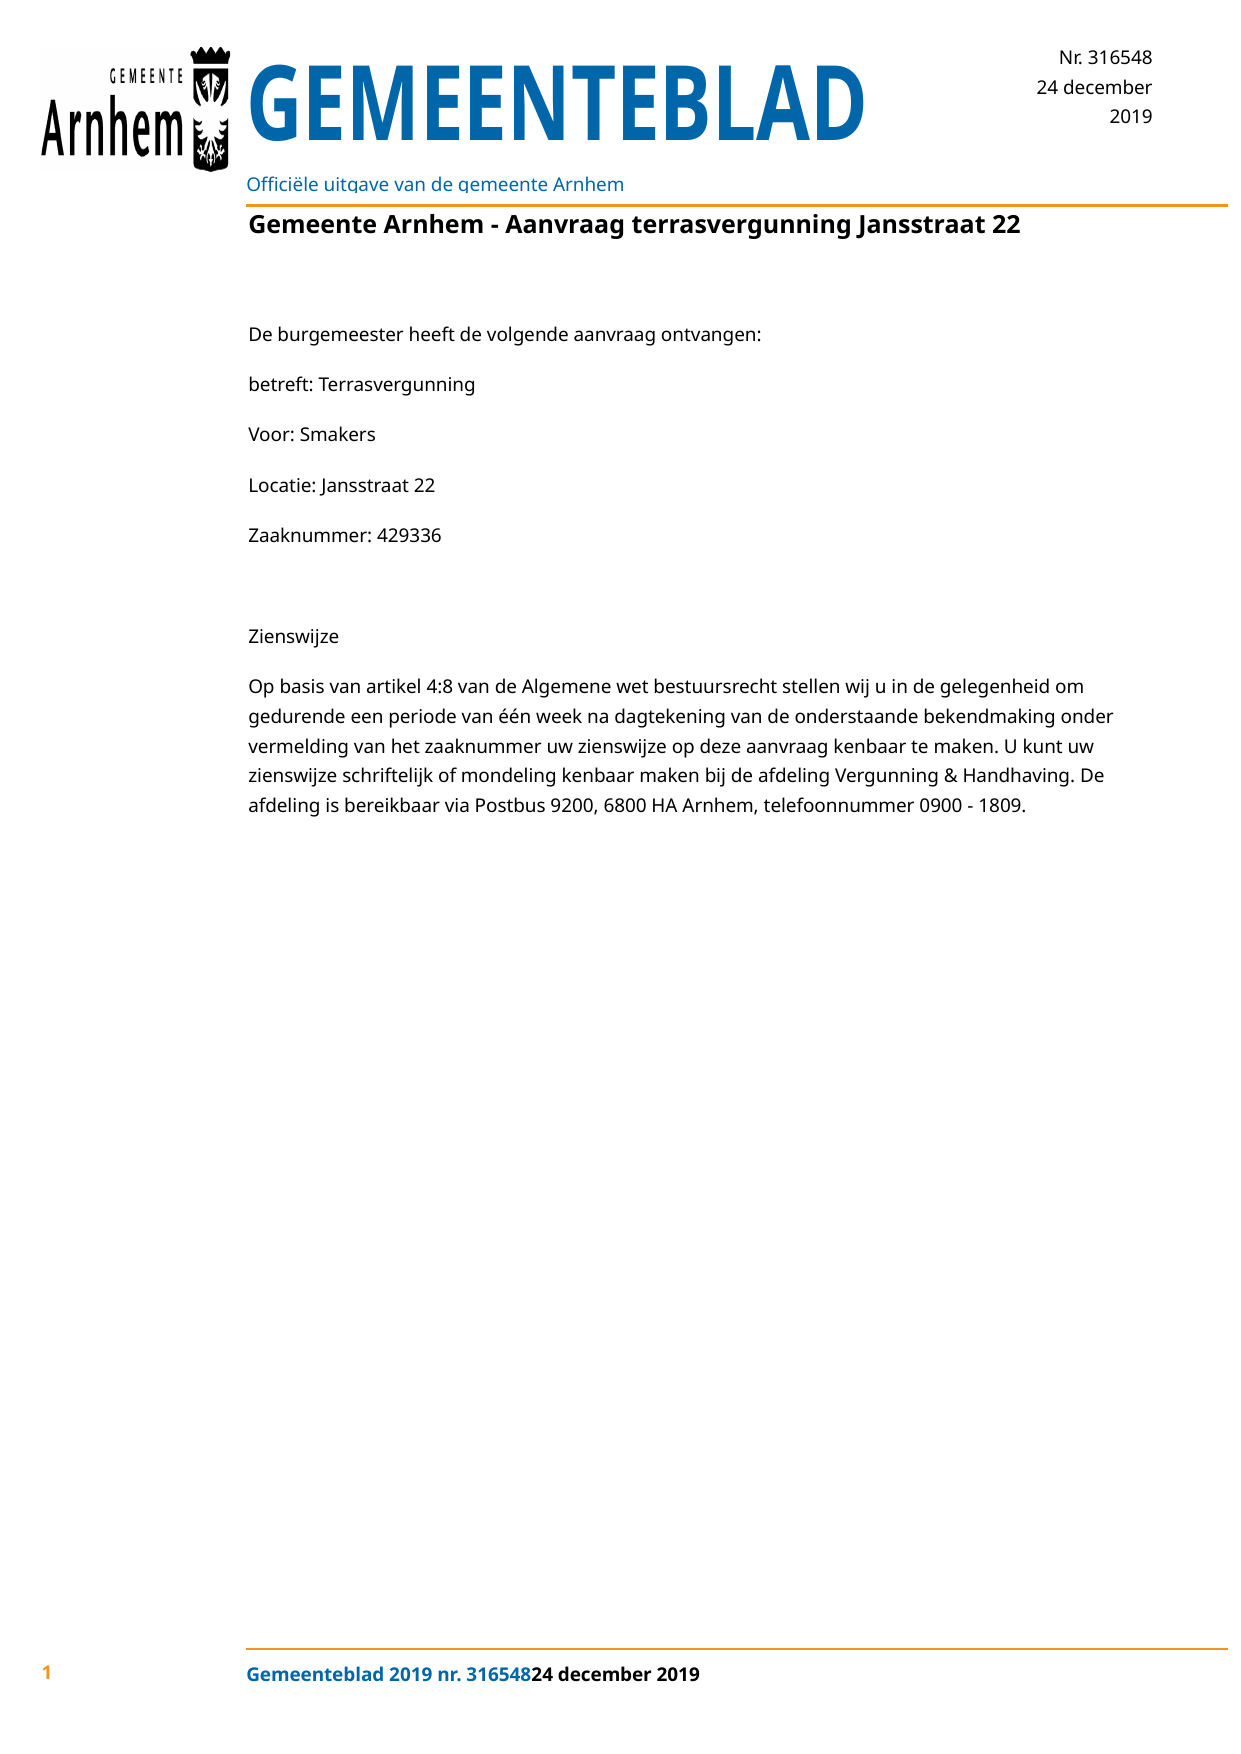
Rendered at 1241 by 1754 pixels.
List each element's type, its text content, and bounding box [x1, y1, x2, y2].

text Zienswijze [248, 623, 1152, 649]
text Gemeente Arnhem - Aanvraag terrasvergunning Jansstraat 22 [248, 207, 1152, 241]
picture [41, 47, 231, 172]
text Op basis van artikel 4:8 van de Algemene wet bestuursrecht stellen wij u in de gelegenheid om gedurende een periode van één week na dagtekening van de onderstaande bekendmaking onder vermelding van het zaaknummer uw zienswijze op deze aanvraag kenbaar te maken. U kunt uw zienswijze schriftelijk of mondeling kenbaar maken bij de afdeling Vergunning & Handhaving. De afdeling is bereikbaar via Postbus 9200, 6800 HA Arnhem, telefoonnummer 0900 - 1809. [248, 674, 1152, 818]
text Voor: Smakers [248, 422, 1152, 447]
text Locatie: Jansstraat 22 [248, 472, 1152, 498]
text De burgemeester heeft de volgende aanvraag ontvangen: [248, 321, 1152, 346]
text Zaaknummer: 429336 [248, 522, 1152, 548]
text betreft: Terrasvergunning [248, 371, 1152, 397]
